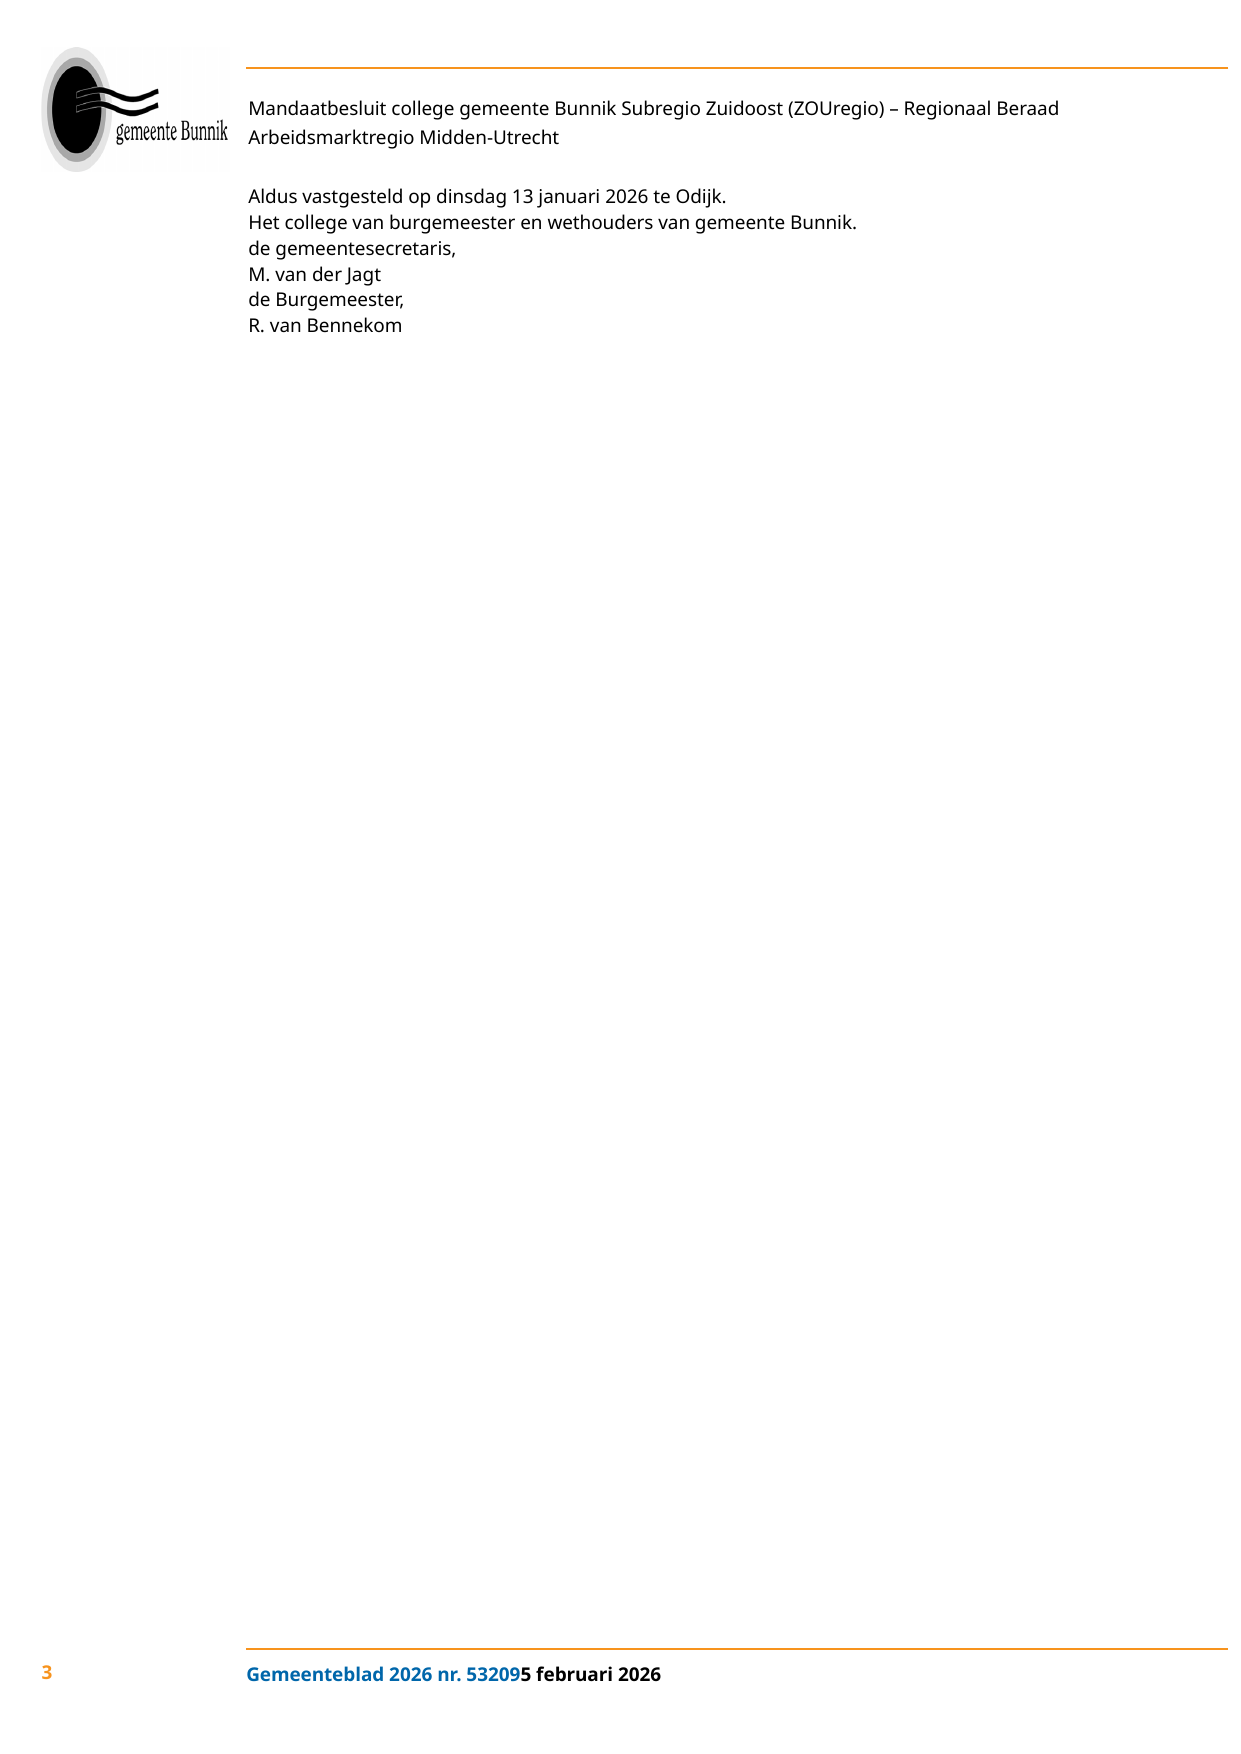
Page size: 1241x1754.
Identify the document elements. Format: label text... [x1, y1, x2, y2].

text Mandaatbesluit college gemeente Bunnik Subregio Zuidoost (ZOUregio) – Regionaal Beraad Arbeidsmarktregio Midden‑Utrecht [248, 95, 1152, 150]
text Het college van burgemeester en wethouders van gemeente Bunnik. [248, 209, 1152, 235]
text Aldus vastgesteld op dinsdag 13 januari 2026 te Odijk. [248, 183, 1152, 209]
picture [41, 47, 231, 172]
text R. van Bennekom [248, 312, 1152, 338]
text de gemeentesecretaris, [248, 235, 1152, 261]
text de Burgemeester, [248, 286, 1152, 312]
text M. van der Jagt [248, 261, 1152, 286]
